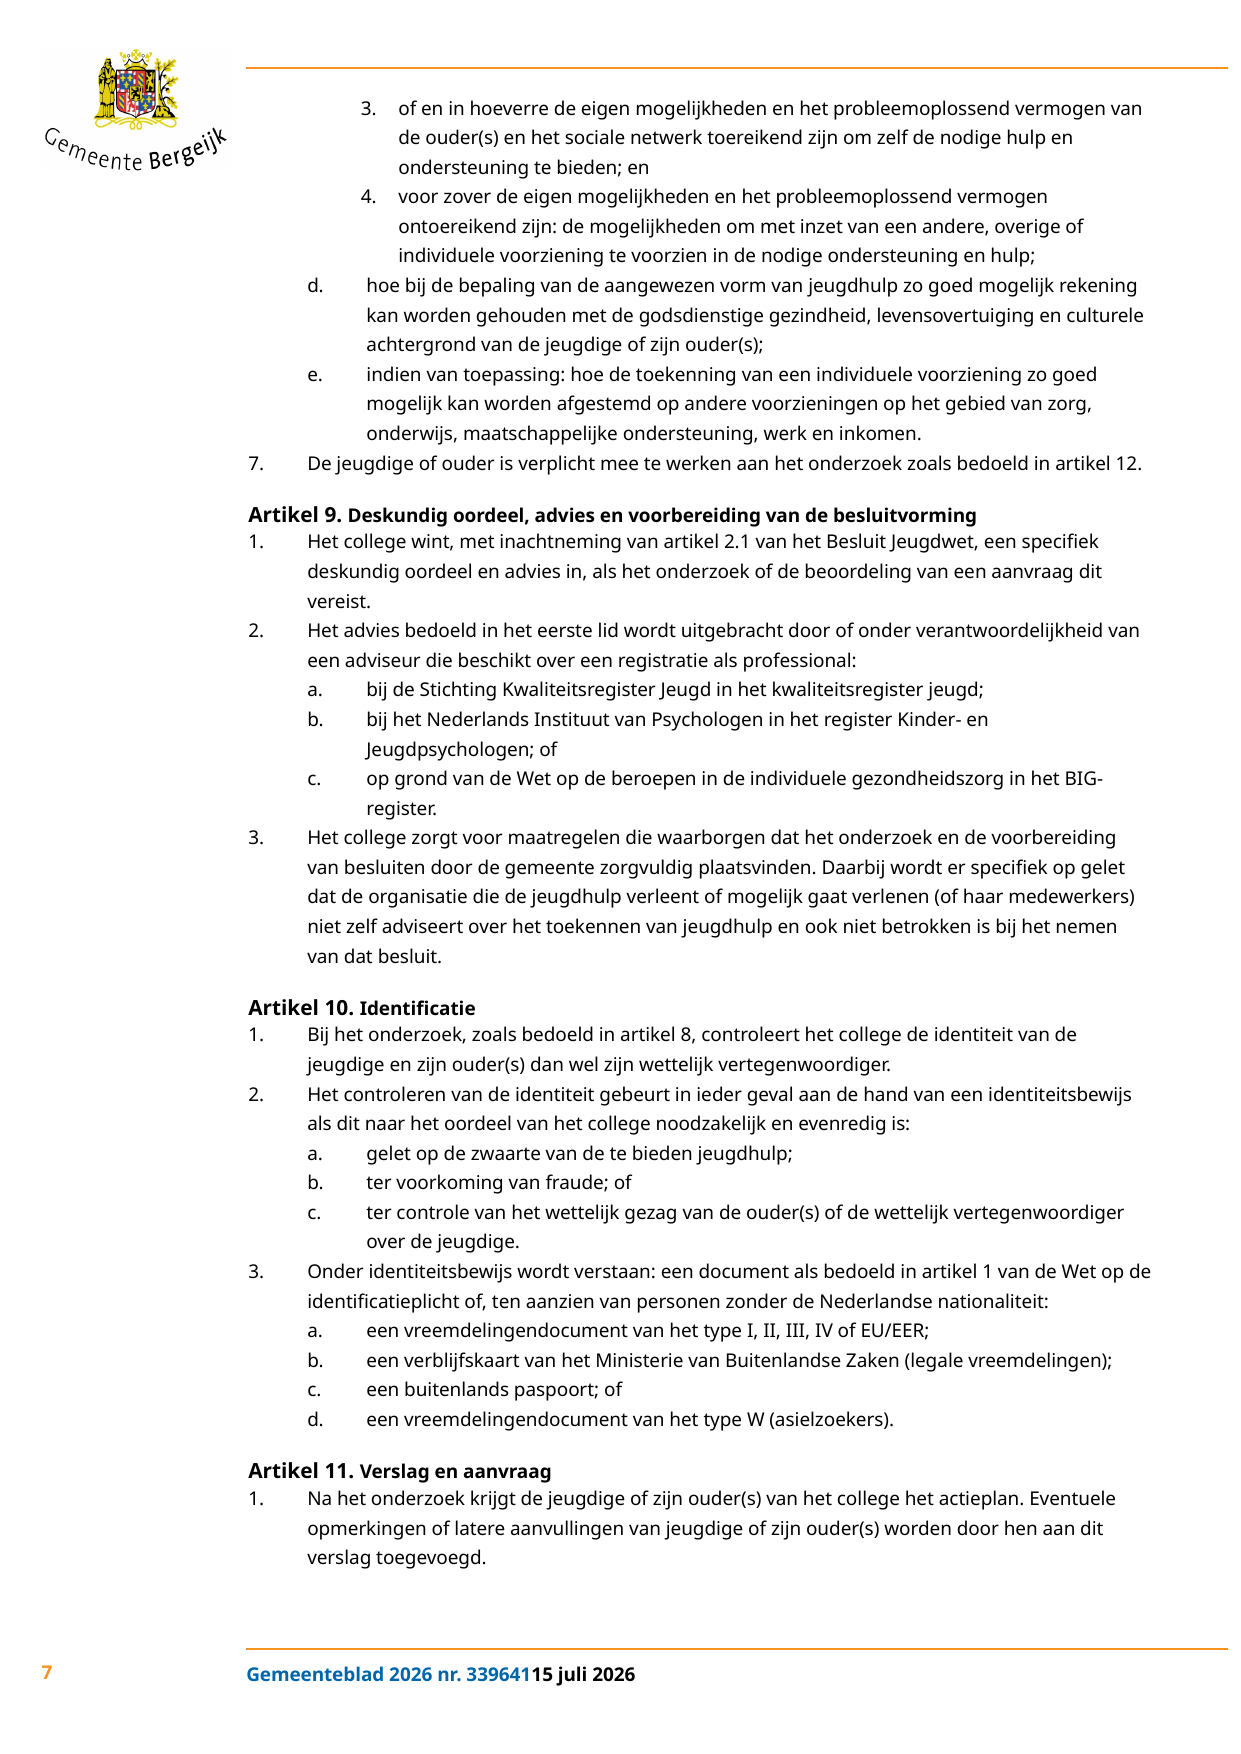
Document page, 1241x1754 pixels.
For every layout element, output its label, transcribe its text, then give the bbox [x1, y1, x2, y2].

list een verblijfskaart van het Ministerie van Buitenlandse Zaken (legale vreemdelingen); [307, 1347, 1152, 1373]
list Na het onderzoek krijgt de jeugdige of zijn ouder(s) van het college het actieplan. Eventuele opmerkingen of latere aanvullingen van jeugdige of zijn ouder(s) worden door hen aan dit verslag toegevoegd. [248, 1485, 1152, 1570]
list bij het Nederlands Instituut van Psychologen in het register Kinder- en Jeugdpsychologen; of [307, 706, 1152, 761]
list Het college wint, met inachtneming van artikel 2.1 van het Besluit Jeugdwet, een specifiek deskundig oordeel en advies in, als het onderzoek of de beoordeling van een aanvraag dit vereist. [248, 529, 1152, 613]
list Het controleren van de identiteit gebeurt in ieder geval aan de hand van een identiteitsbewijs als dit naar het oordeel van het college noodzakelijk en evenredig is: [248, 1081, 1152, 1136]
list ter voorkoming van fraude; of [307, 1169, 1152, 1195]
picture [41, 47, 231, 172]
list bij de Stichting Kwaliteitsregister Jeugd in het kwaliteitsregister jeugd; [307, 677, 1152, 702]
text Artikel 10. Identificatie [248, 993, 1152, 1022]
list Bij het onderzoek, zoals bedoeld in artikel 8, controleert het college de identiteit van de jeugdige en zijn ouder(s) dan wel zijn wettelijk vertegenwoordiger. [248, 1022, 1152, 1077]
list indien van toepassing: hoe de toekenning van een individuele voorziening zo goed mogelijk kan worden afgestemd op andere voorzieningen op het gebied van zorg, onderwijs, maatschappelijke ondersteuning, werk en inkomen. [307, 361, 1152, 446]
text Artikel 11. Verslag en aanvraag [248, 1457, 1152, 1485]
list op grond van de Wet op de beroepen in de individuele gezondheidszorg in het BIG-register. [307, 765, 1152, 821]
list of en in hoeverre de eigen mogelijkheden en het probleemoplossend vermogen van de ouder(s) en het sociale netwerk toereikend zijn om zelf de nodige hulp en ondersteuning te bieden; en [361, 95, 1152, 180]
list een vreemdelingendocument van het type I, II, III, IV of EU/EER; [307, 1317, 1152, 1343]
list een buitenlands paspoort; of [307, 1377, 1152, 1402]
list Het advies bedoeld in het eerste lid wordt uitgebracht door of onder verantwoordelijkheid van een adviseur die beschikt over een registratie als professional: [248, 617, 1152, 673]
list voor zover de eigen mogelijkheden en het probleemoplossend vermogen ontoereikend zijn: de mogelijkheden om met inzet van een andere, overige of individuele voorziening te voorzien in de nodige ondersteuning en hulp; [361, 183, 1152, 268]
list De jeugdige of ouder is verplicht mee te werken aan het onderzoek zoals bedoeld in artikel 12. [248, 450, 1152, 476]
list een vreemdelingendocument van het type W (asielzoekers). [307, 1406, 1152, 1432]
list Onder identiteitsbewijs wordt verstaan: een document als bedoeld in artikel 1 van de Wet op de identificatieplicht of, ten aanzien van personen zonder de Nederlandse nationaliteit: [248, 1258, 1152, 1314]
list hoe bij de bepaling van de aangewezen vorm van jeugdhulp zo goed mogelijk rekening kan worden gehouden met de godsdienstige gezindheid, levensovertuiging en culturele achtergrond van de jeugdige of zijn ouder(s); [307, 272, 1152, 357]
list ter controle van het wettelijk gezag van de ouder(s) of de wettelijk vertegenwoordiger over de jeugdige. [307, 1199, 1152, 1254]
text Artikel 9. Deskundig oordeel, advies en voorbereiding van de besluitvorming [248, 500, 1152, 529]
list gelet op de zwaarte van de te bieden jeugdhulp; [307, 1140, 1152, 1166]
list Het college zorgt voor maatregelen die waarborgen dat het onderzoek en de voorbereiding van besluiten door de gemeente zorgvuldig plaatsvinden. Daarbij wordt er specifiek op gelet dat de organisatie die de jeugdhulp verleent of mogelijk gaat verlenen (of haar medewerkers) niet zelf adviseert over het toekennen van jeugdhulp en ook niet betrokken is bij het nemen van dat besluit. [248, 824, 1152, 968]
